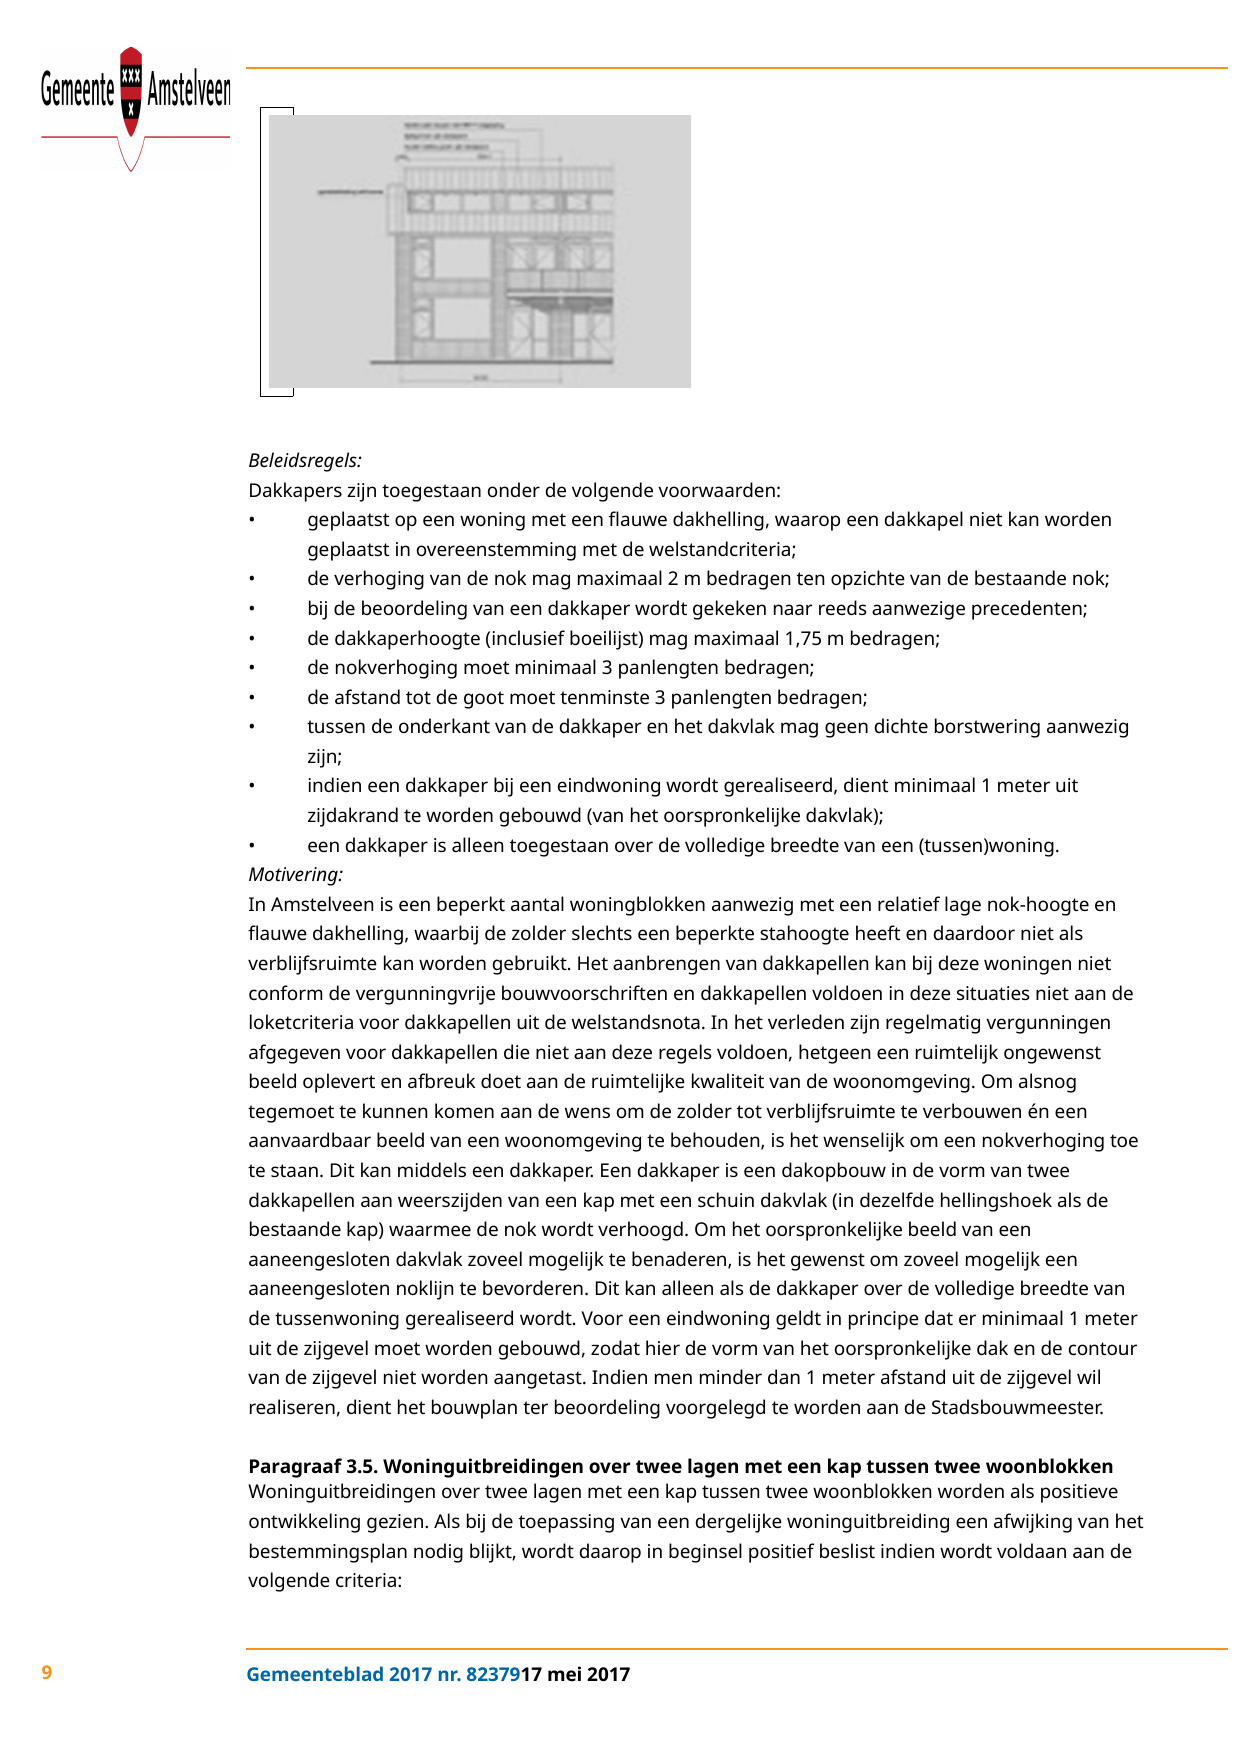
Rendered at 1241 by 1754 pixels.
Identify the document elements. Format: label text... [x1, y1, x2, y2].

list de dakkaperhoogte (inclusief boeilijst) mag maximaal 1,75 m bedragen; [248, 625, 1152, 650]
text Motivering: [248, 861, 1152, 887]
text Dakkapers zijn toegestaan onder de volgende voorwaarden: [248, 477, 1152, 502]
text Paragraaf 3.5. Woninguitbreidingen over twee lagen met een kap tussen twee woonblokken [248, 1453, 1152, 1479]
text Woninguitbreidingen over twee lagen met een kap tussen twee woonblokken worden als positieve ontwikkeling gezien. Als bij de toepassing van een dergelijke woninguitbreiding een afwijking van het bestemmingsplan nodig blijkt, wordt daarop in beginsel positief beslist indien wordt voldaan aan de volgende criteria: [248, 1479, 1152, 1593]
list indien een dakkaper bij een eindwoning wordt gerealiseerd, dient minimaal 1 meter uit zijdakrand te worden gebouwd (van het oorspronkelijke dakvlak); [248, 773, 1152, 828]
picture [268, 115, 692, 388]
list bij de beoordeling van een dakkaper wordt gekeken naar reeds aanwezige precedenten; [248, 595, 1152, 621]
text Beleidsregels: [248, 447, 1152, 473]
text In Amstelveen is een beperkt aantal woningblokken aanwezig met een relatief lage nok-hoogte en flauwe dakhelling, waarbij de zolder slechts een beperkte stahoogte heeft en daardoor niet als verblijfsruimte kan worden gebruikt. Het aanbrengen van dakkapellen kan bij deze woningen niet conform de vergunningvrije bouwvoorschriften en dakkapellen voldoen in deze situaties niet aan de loketcriteria voor dakkapellen uit de welstandsnota. In het verleden zijn regelmatig vergunningen afgegeven voor dakkapellen die niet aan deze regels voldoen, hetgeen een ruimtelijk ongewenst beeld oplevert en afbreuk doet aan de ruimtelijke kwaliteit van de woonomgeving. Om alsnog tegemoet te kunnen komen aan de wens om de zolder tot verblijfsruimte te verbouwen én een aanvaardbaar beeld van een woonomgeving te behouden, is het wenselijk om een nokverhoging toe te staan. Dit kan middels een dakkaper. Een dakkaper is een dakopbouw in de vorm van twee dakkapellen aan weerszijden van een kap met een schuin dakvlak (in dezelfde hellingshoek als de bestaande kap) waarmee de nok wordt verhoogd. Om het oorspronkelijke beeld van een aaneengesloten dakvlak zoveel mogelijk te benaderen, is het gewenst om zoveel mogelijk een aaneengesloten noklijn te bevorderen. Dit kan alleen als de dakkaper over de volledige breedte van de tussenwoning gerealiseerd wordt. Voor een eindwoning geldt in principe dat er minimaal 1 meter uit de zijgevel moet worden gebouwd, zodat hier de vorm van het oorspronkelijke dak en de contour van de zijgevel niet worden aangetast. Indien men minder dan 1 meter afstand uit de zijgevel wil realiseren, dient het bouwplan ter beoordeling voorgelegd te worden aan de Stadsbouwmeester. [248, 891, 1152, 1419]
picture [41, 47, 231, 172]
list tussen de onderkant van de dakkaper en het dakvlak mag geen dichte borstwering aanwezig zijn; [248, 713, 1152, 769]
list geplaatst op een woning met een flauwe dakhelling, waarop een dakkapel niet kan worden geplaatst in overeenstemming met de welstandcriteria; [248, 506, 1152, 562]
list een dakkaper is alleen toegestaan over de volledige breedte van een (tussen)woning. [248, 832, 1152, 857]
list de verhoging van de nok mag maximaal 2 m bedragen ten opzichte van de bestaande nok; [248, 566, 1152, 591]
list de afstand tot de goot moet tenminste 3 panlengten bedragen; [248, 684, 1152, 709]
list de nokverhoging moet minimaal 3 panlengten bedragen; [248, 654, 1152, 680]
